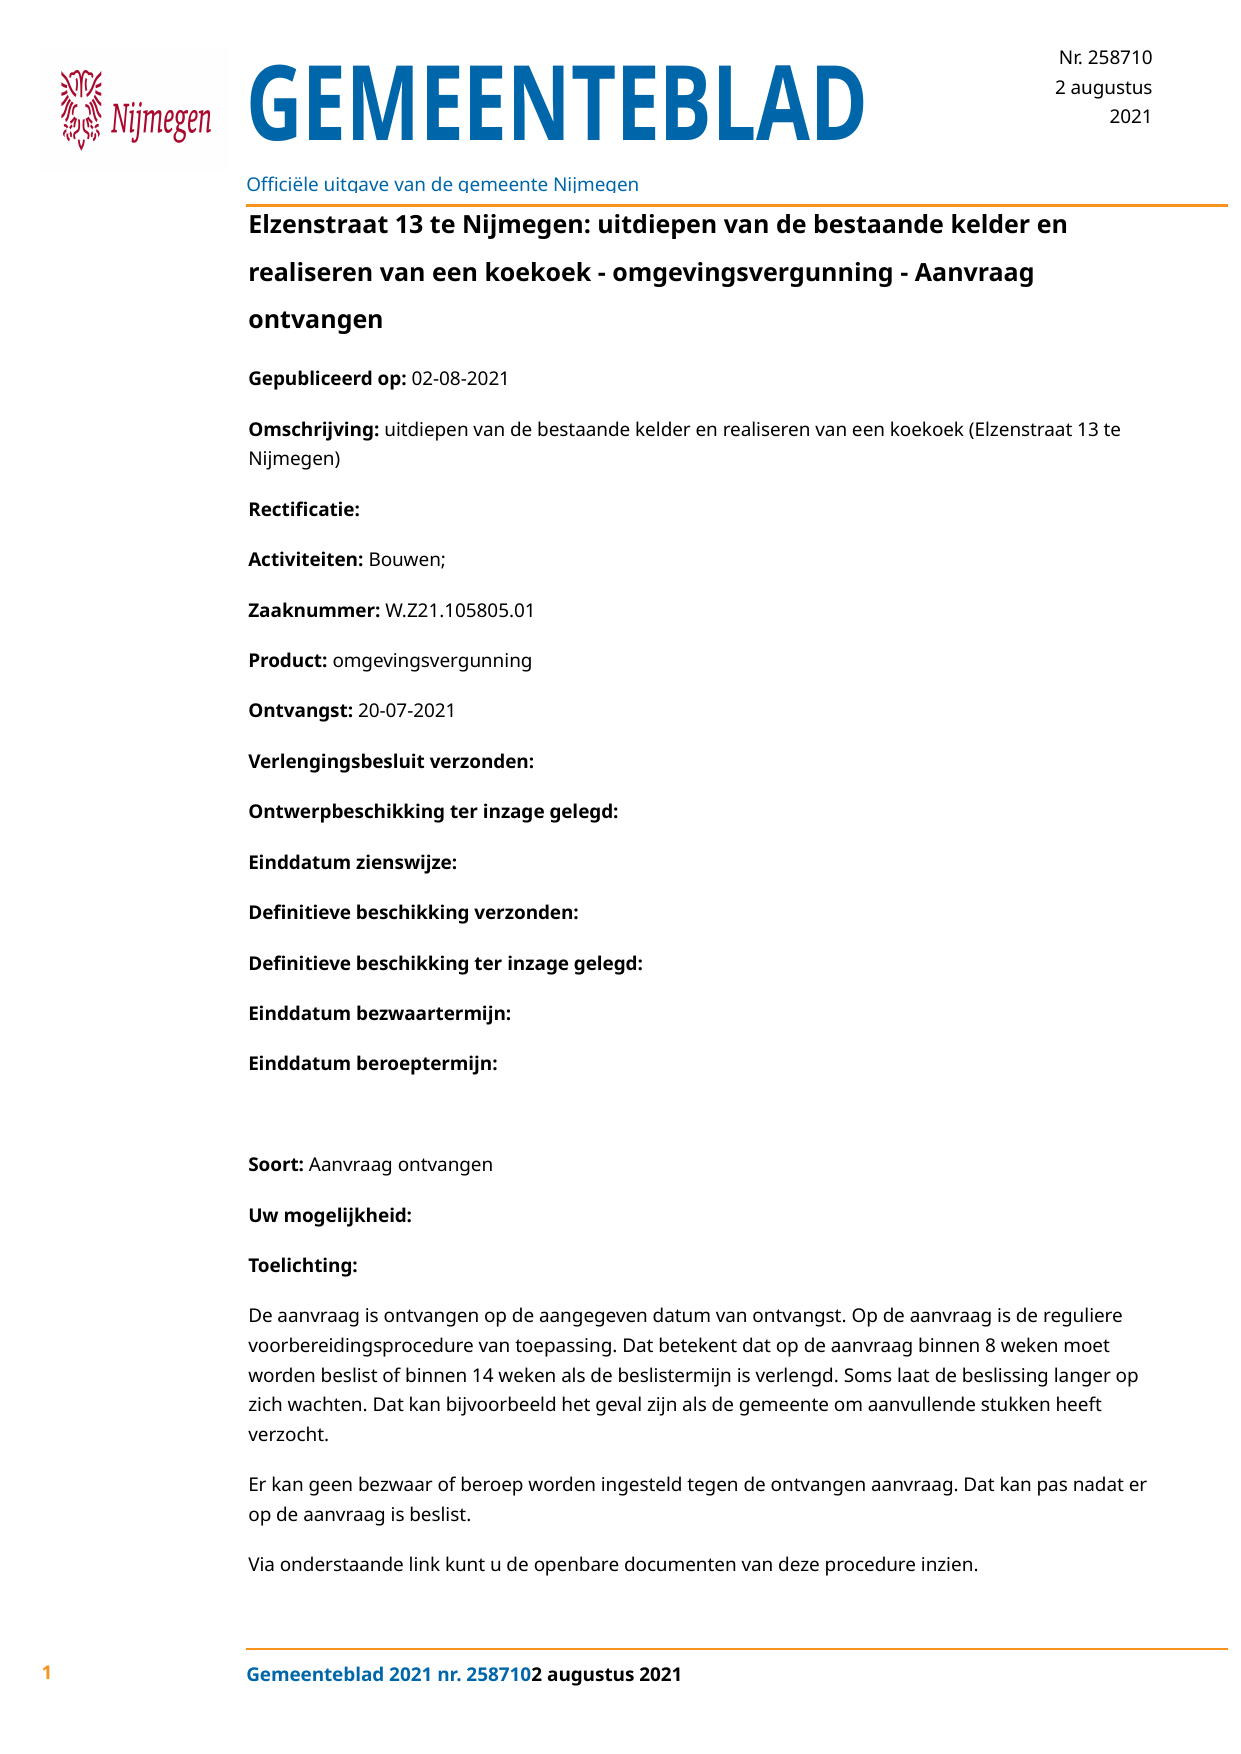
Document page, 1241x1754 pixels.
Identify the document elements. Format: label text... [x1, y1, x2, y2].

text Zaaknummer: W.Z21.105805.01 [248, 597, 1152, 622]
text Soort: Aanvraag ontvangen [248, 1151, 1152, 1177]
text Activiteiten: Bouwen; [248, 546, 1152, 572]
text Ontvangst: 20-07-2021 [248, 698, 1152, 723]
text Omschrijving: uitdiepen van de bestaande kelder en realiseren van een koekoek (Elzenstraat 13 te Nijmegen) [248, 416, 1152, 471]
text Ontwerpbeschikking ter inzage gelegd: [248, 798, 1152, 824]
picture [41, 47, 231, 172]
text Elzenstraat 13 te Nijmegen: uitdiepen van de bestaande kelder en realiseren van een koekoek - omgevingsvergunning - Aanvraag ontvangen [248, 207, 1152, 336]
text Einddatum bezwaartermijn: [248, 1000, 1152, 1026]
text Einddatum beroeptermijn: [248, 1051, 1152, 1076]
text Einddatum zienswijze: [248, 849, 1152, 874]
text Via onderstaande link kunt u de openbare documenten van deze procedure inzien. [248, 1551, 1152, 1577]
text Product: omgevingsvergunning [248, 647, 1152, 673]
text Toelichting: [248, 1252, 1152, 1278]
text Uw mogelijkheid: [248, 1202, 1152, 1227]
text Rectificatie: [248, 496, 1152, 522]
text Gepubliceerd op: 02-08-2021 [248, 366, 1152, 391]
text Definitieve beschikking verzonden: [248, 899, 1152, 925]
text Er kan geen bezwaar of beroep worden ingesteld tegen de ontvangen aanvraag. Dat kan pas nadat er op de aanvraag is beslist. [248, 1471, 1152, 1527]
text Definitieve beschikking ter inzage gelegd: [248, 950, 1152, 975]
text De aanvraag is ontvangen op de aangegeven datum van ontvangst. Op de aanvraag is de reguliere voorbereidingsprocedure van toepassing. Dat betekent dat op de aanvraag binnen 8 weken moet worden beslist of binnen 14 weken als de beslistermijn is verlengd. Soms laat de beslissing langer op zich wachten. Dat kan bijvoorbeeld het geval zijn als de gemeente om aanvullende stukken heeft verzocht. [248, 1303, 1152, 1447]
text Verlengingsbesluit verzonden: [248, 748, 1152, 774]
